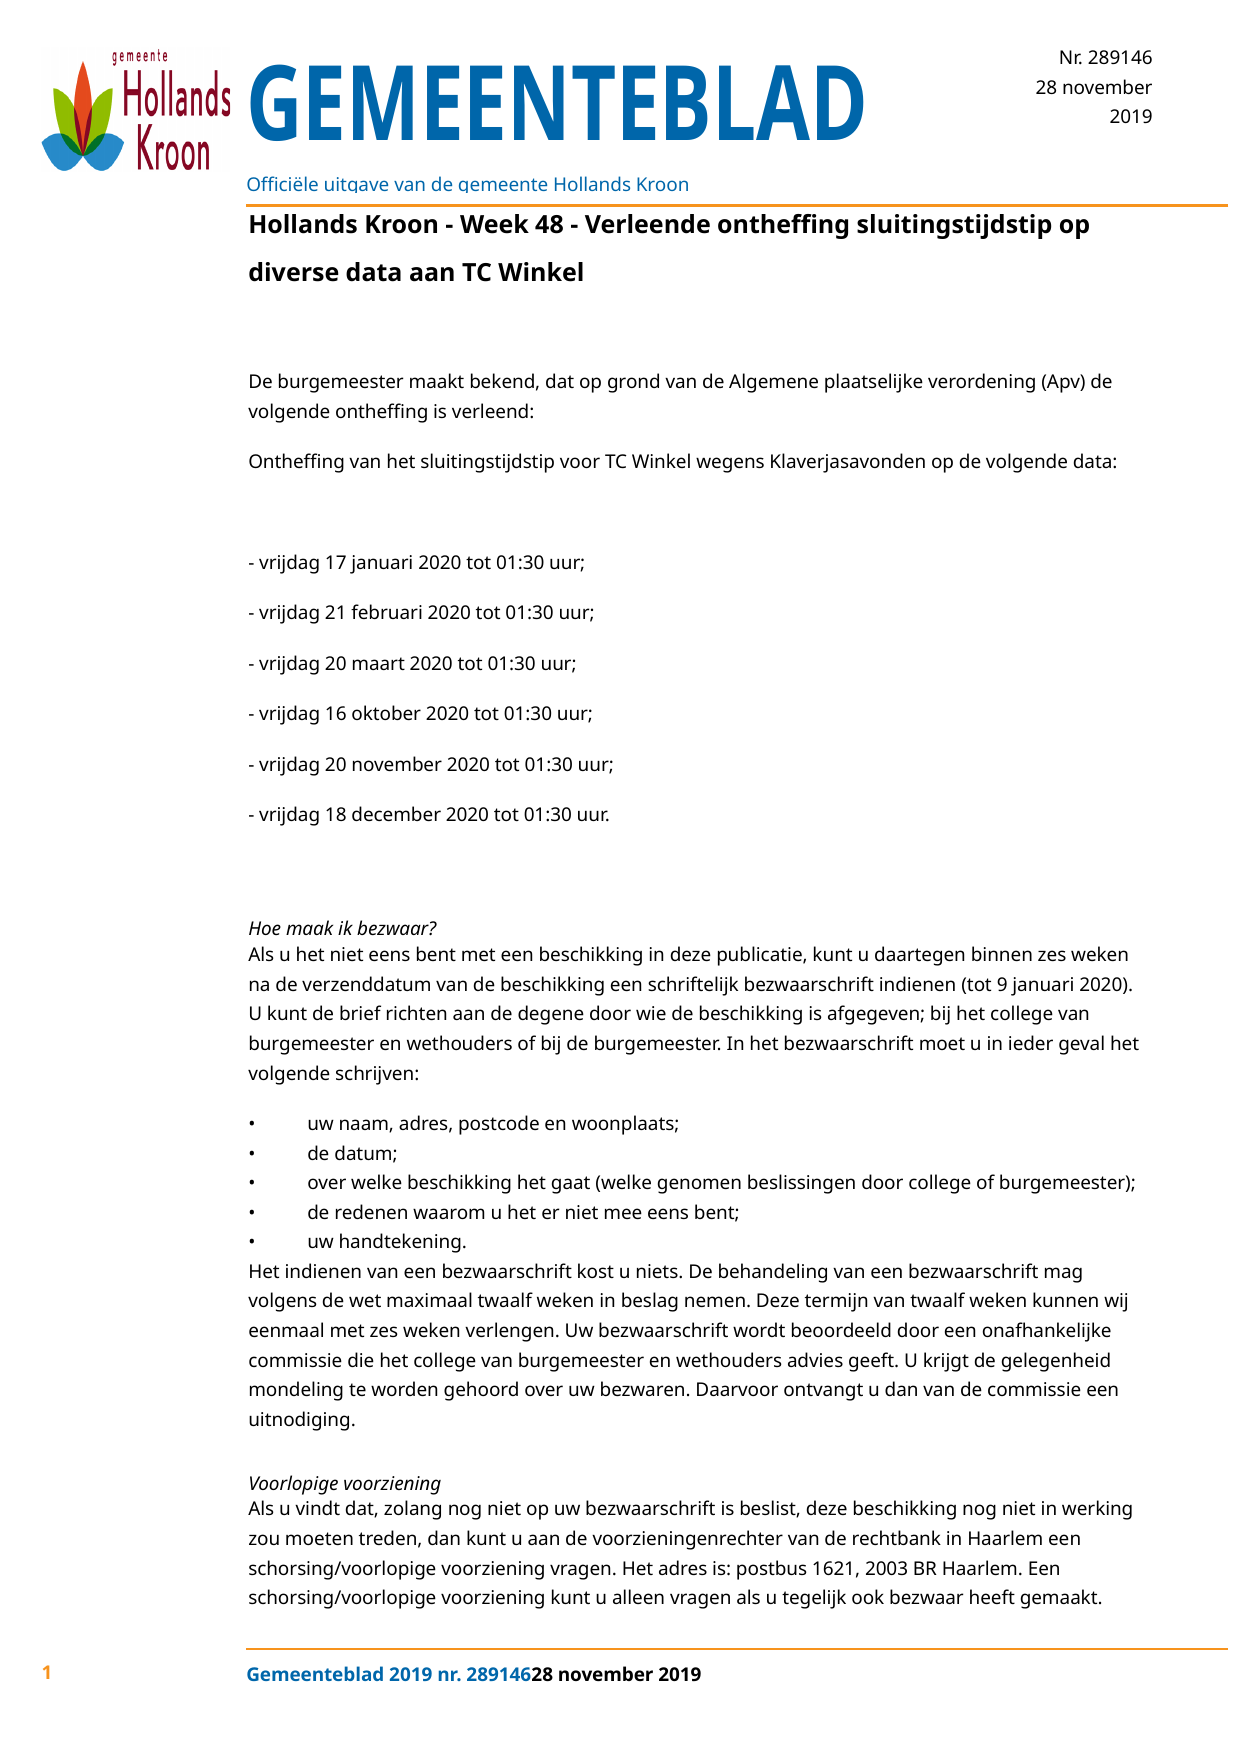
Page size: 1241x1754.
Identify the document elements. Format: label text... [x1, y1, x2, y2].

text - vrijdag 21 februari 2020 tot 01:30 uur; [248, 599, 1152, 625]
text Hollands Kroon - Week 48 - Verleende ontheffing sluitingstijdstip op diverse data aan TC Winkel [248, 207, 1152, 288]
text Als u het niet eens bent met een beschikking in deze publicatie, kunt u daartegen binnen zes weken na de verzenddatum van de beschikking een schriftelijk bezwaarschrift indienen (tot 9 januari 2020). U kunt de brief richten aan de degene door wie de beschikking is afgegeven; bij het college van burgemeester en wethouders of bij de burgemeester. In het bezwaarschrift moet u in ieder geval het volgende schrijven: [248, 941, 1152, 1085]
text - vrijdag 16 oktober 2020 tot 01:30 uur; [248, 700, 1152, 726]
picture [41, 47, 231, 172]
list uw naam, adres, postcode en woonplaats; [248, 1110, 1152, 1136]
text - vrijdag 20 november 2020 tot 01:30 uur; [248, 751, 1152, 777]
text Voorlopige voorziening [248, 1470, 1152, 1496]
text Ontheffing van het sluitingstijdstip voor TC Winkel wegens Klaverjasavonden op de volgende data: [248, 448, 1152, 474]
list over welke beschikking het gaat (welke genomen beslissingen door college of burgemeester); [248, 1169, 1152, 1195]
list de datum; [248, 1140, 1152, 1165]
text De burgemeester maakt bekend, dat op grond van de Algemene plaatselijke verordening (Apv) de volgende ontheffing is verleend: [248, 368, 1152, 424]
list de redenen waarom u het er niet mee eens bent; [248, 1199, 1152, 1224]
list uw handtekening. [248, 1228, 1152, 1254]
text - vrijdag 18 december 2020 tot 01:30 uur. [248, 801, 1152, 827]
text Als u vindt dat, zolang nog niet op uw bezwaarschrift is beslist, deze beschikking nog niet in werking zou moeten treden, dan kunt u aan de voorzieningenrechter van de rechtbank in Haarlem een schorsing/voorlopige voorziening vragen. Het adres is: postbus 1621, 2003 BR Haarlem. Een schorsing/voorlopige voorziening kunt u alleen vragen als u tegelijk ook bezwaar heeft gemaakt. [248, 1496, 1152, 1610]
text Het indienen van een bezwaarschrift kost u niets. De behandeling van een bezwaarschrift mag volgens de wet maximaal twaalf weken in beslag nemen. Deze termijn van twaalf weken kunnen wij eenmaal met zes weken verlengen. Uw bezwaarschrift wordt beoordeeld door een onafhankelijke commissie die het college van burgemeester en wethouders advies geeft. U krijgt de gelegenheid mondeling te worden gehoord over uw bezwaren. Daarvoor ontvangt u dan van de commissie een uitnodiging. [248, 1258, 1152, 1432]
text - vrijdag 20 maart 2020 tot 01:30 uur; [248, 650, 1152, 676]
text - vrijdag 17 januari 2020 tot 01:30 uur; [248, 549, 1152, 575]
text Hoe maak ik bezwaar? [248, 916, 1152, 941]
